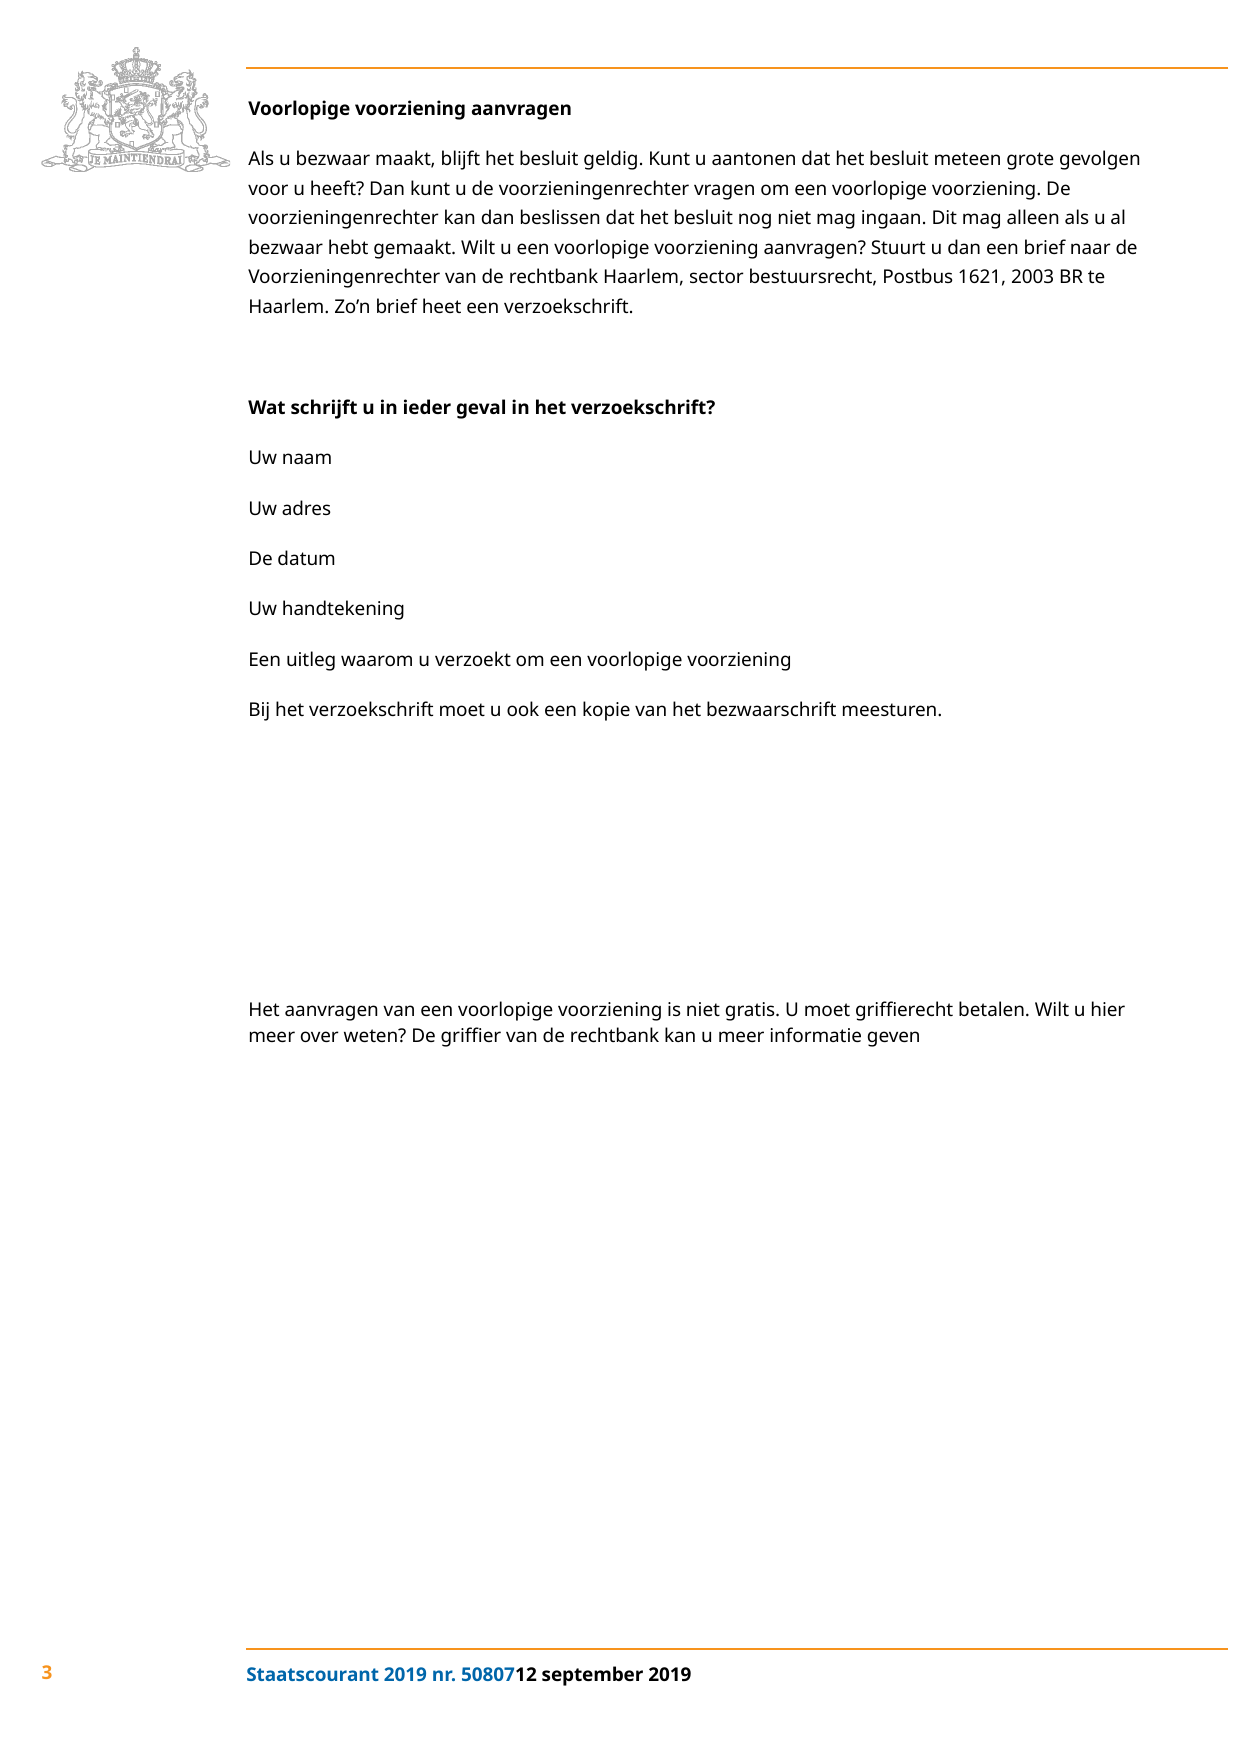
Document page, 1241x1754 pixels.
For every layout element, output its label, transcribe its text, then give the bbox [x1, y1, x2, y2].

text Bij het verzoekschrift moet u ook een kopie van het bezwaarschrift meesturen. [248, 696, 1152, 722]
text Voorlopige voorziening aanvragen [248, 95, 1152, 121]
text Uw adres [248, 495, 1152, 521]
text De datum [248, 545, 1152, 571]
text Een uitleg waarom u verzoekt om een voorlopige voorziening [248, 646, 1152, 672]
text Wat schrijft u in ieder geval in het verzoekschrift? [248, 394, 1152, 420]
picture [41, 47, 231, 172]
text Uw naam [248, 444, 1152, 470]
text Het aanvragen van een voorlopige voorziening is niet gratis. U moet griffierecht betalen. Wilt u hier meer over weten? De griffier van de rechtbank kan u meer informatie geven [248, 996, 1152, 1048]
text Als u bezwaar maakt, blijft het besluit geldig. Kunt u aantonen dat het besluit meteen grote gevolgen voor u heeft? Dan kunt u de voorzieningenrechter vragen om een voorlopige voorziening. De voorzieningenrechter kan dan beslissen dat het besluit nog niet mag ingaan. Dit mag alleen als u al bezwaar hebt gemaakt. Wilt u een voorlopige voorziening aanvragen? Stuurt u dan een brief naar de Voorzieningenrechter van de rechtbank Haarlem, sector bestuursrecht, Postbus 1621, 2003 BR te Haarlem. Zo’n brief heet een verzoekschrift. [248, 145, 1152, 319]
text Uw handtekening [248, 596, 1152, 621]
